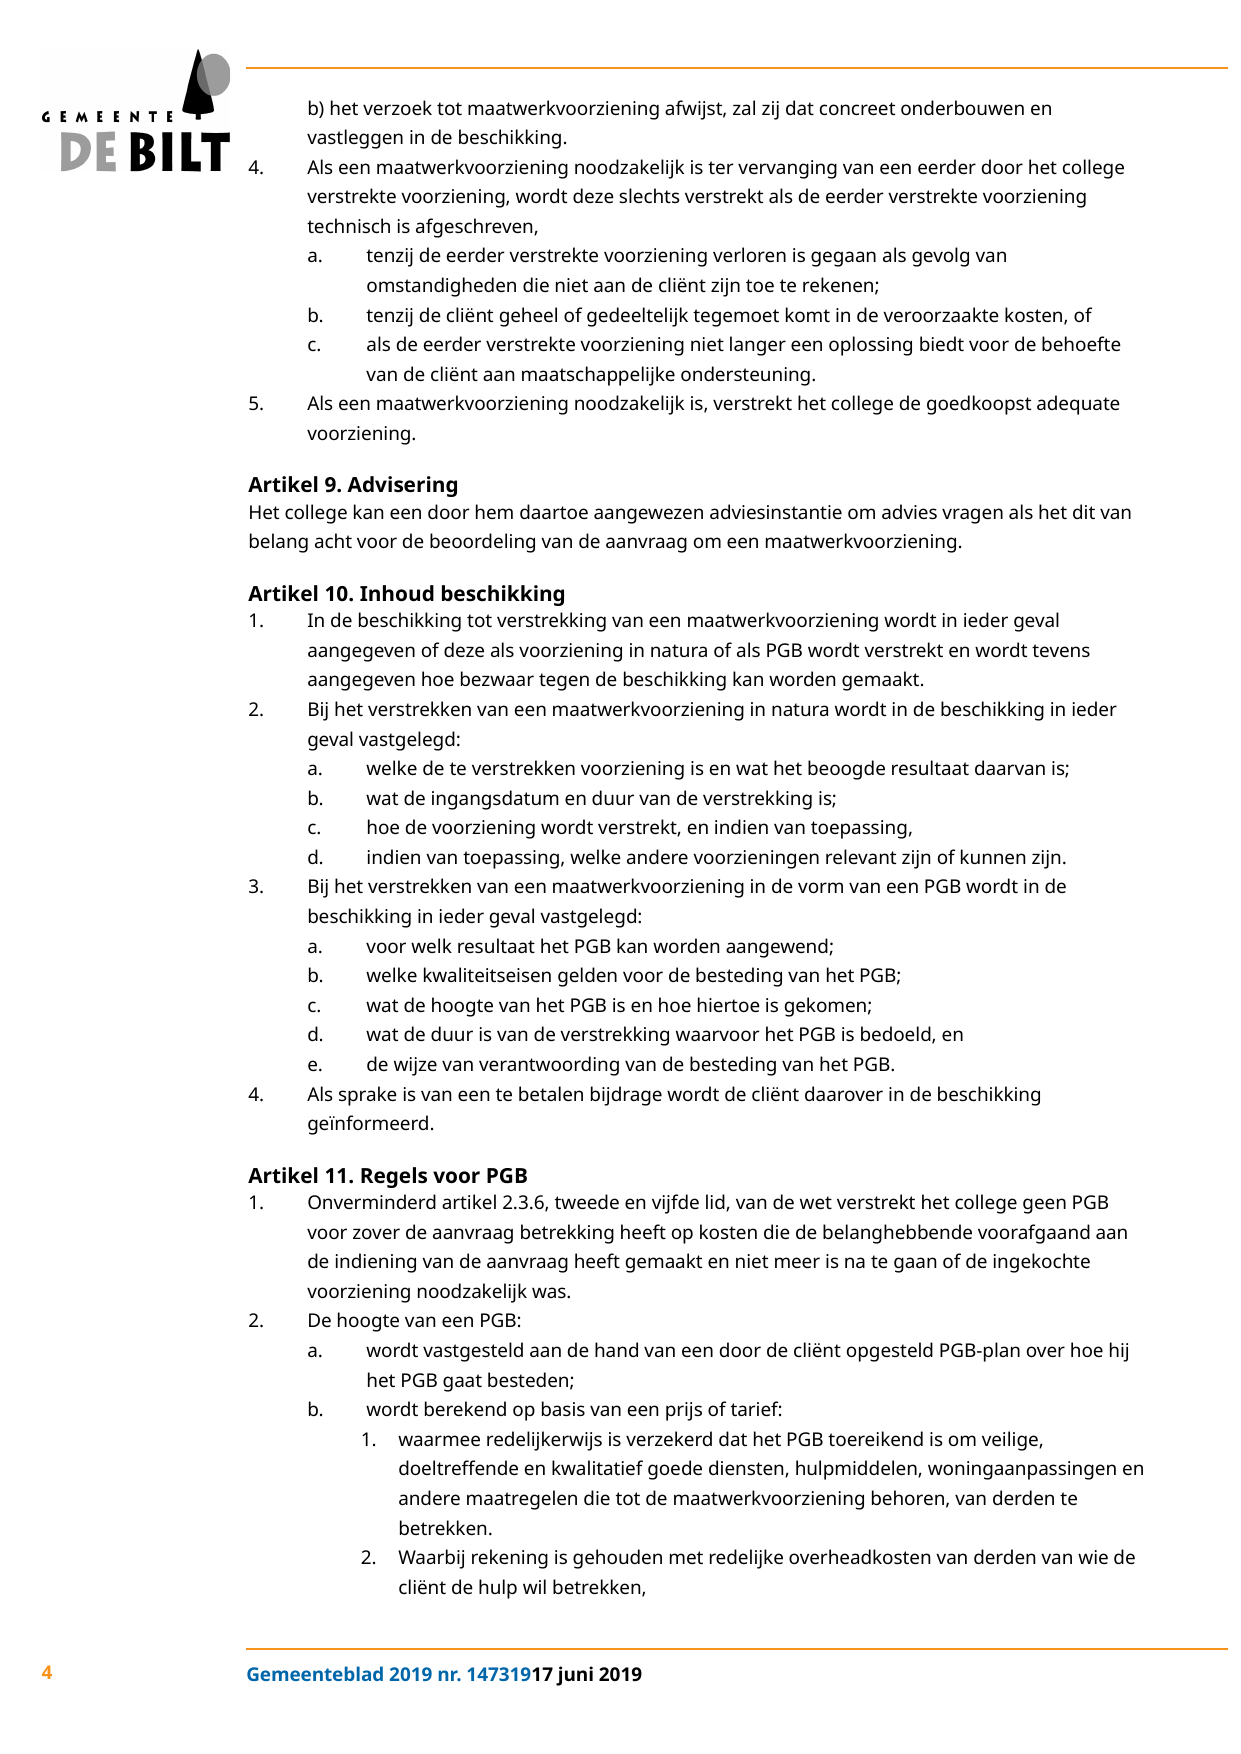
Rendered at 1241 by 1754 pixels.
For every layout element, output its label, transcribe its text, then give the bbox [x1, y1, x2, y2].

list Onverminderd artikel 2.3.6, tweede en vijfde lid, van de wet verstrekt het college geen PGB voor zover de aanvraag betrekking heeft op kosten die de belanghebbende voorafgaand aan de indiening van de aanvraag heeft gemaakt en niet meer is na te gaan of de ingekochte voorziening noodzakelijk was. [248, 1189, 1152, 1304]
text Artikel 10. Inhoud beschikking [248, 579, 1152, 607]
list Als sprake is van een te betalen bijdrage wordt de cliënt daarover in de beschikking geïnformeerd. [248, 1081, 1152, 1136]
list Bij het verstrekken van een maatwerkvoorziening in natura wordt in de beschikking in ieder geval vastgelegd: [248, 696, 1152, 752]
list De hoogte van een PGB: [248, 1308, 1152, 1333]
text Artikel 9. Advisering [248, 471, 1152, 499]
list welke de te verstrekken voorziening is en wat het beoogde resultaat daarvan is; [307, 755, 1152, 781]
text Het college kan een door hem daartoe aangewezen adviesinstantie om advies vragen als het dit van belang acht voor de beoordeling van de aanvraag om een maatwerkvoorziening. [248, 499, 1152, 554]
list Als een maatwerkvoorziening noodzakelijk is, verstrekt het college de goedkoopst adequate voorziening. [248, 391, 1152, 446]
list voor welk resultaat het PGB kan worden aangewend; [307, 933, 1152, 959]
list wat de hoogte van het PGB is en hoe hiertoe is gekomen; [307, 992, 1152, 1018]
list wordt berekend op basis van een prijs of tarief: [307, 1396, 1152, 1422]
list hoe de voorziening wordt verstrekt, en indien van toepassing, [307, 814, 1152, 840]
list wat de ingangsdatum en duur van de verstrekking is; [307, 785, 1152, 811]
list indien van toepassing, welke andere voorzieningen relevant zijn of kunnen zijn. [307, 844, 1152, 870]
list de wijze van verantwoording van de besteding van het PGB. [307, 1051, 1152, 1077]
list tenzij de eerder verstrekte voorziening verloren is gegaan als gevolg van omstandigheden die niet aan de cliënt zijn toe te rekenen; [307, 243, 1152, 298]
list waarmee redelijkerwijs is verzekerd dat het PGB toereikend is om veilige, doeltreffende en kwalitatief goede diensten, hulpmiddelen, woningaanpassingen en andere maatregelen die tot de maatwerkvoorziening behoren, van derden te betrekken. [361, 1426, 1152, 1540]
list b) het verzoek tot maatwerkvoorziening afwijst, zal zij dat concreet onderbouwen en vastleggen in de beschikking. [248, 95, 1152, 150]
list welke kwaliteitseisen gelden voor de besteding van het PGB; [307, 962, 1152, 988]
list wordt vastgesteld aan de hand van een door de cliënt opgesteld PGB-plan over hoe hij het PGB gaat besteden; [307, 1337, 1152, 1392]
list In de beschikking tot verstrekking van een maatwerkvoorziening wordt in ieder geval aangegeven of deze als voorziening in natura of als PGB wordt verstrekt en wordt tevens aangegeven hoe bezwaar tegen de beschikking kan worden gemaakt. [248, 607, 1152, 692]
list wat de duur is van de verstrekking waarvoor het PGB is bedoeld, en [307, 1022, 1152, 1047]
list Waarbij rekening is gehouden met redelijke overheadkosten van derden van wie de cliënt de hulp wil betrekken, [361, 1544, 1152, 1599]
text Artikel 11. Regels voor PGB [248, 1161, 1152, 1189]
list tenzij de cliënt geheel of gedeeltelijk tegemoet komt in de veroorzaakte kosten, of [307, 302, 1152, 328]
picture [41, 47, 231, 172]
list Als een maatwerkvoorziening noodzakelijk is ter vervanging van een eerder door het college verstrekte voorziening, wordt deze slechts verstrekt als de eerder verstrekte voorziening technisch is afgeschreven, [248, 154, 1152, 239]
list Bij het verstrekken van een maatwerkvoorziening in de vorm van een PGB wordt in de beschikking in ieder geval vastgelegd: [248, 874, 1152, 929]
list als de eerder verstrekte voorziening niet langer een oplossing biedt voor de behoefte van de cliënt aan maatschappelijke ondersteuning. [307, 331, 1152, 387]
